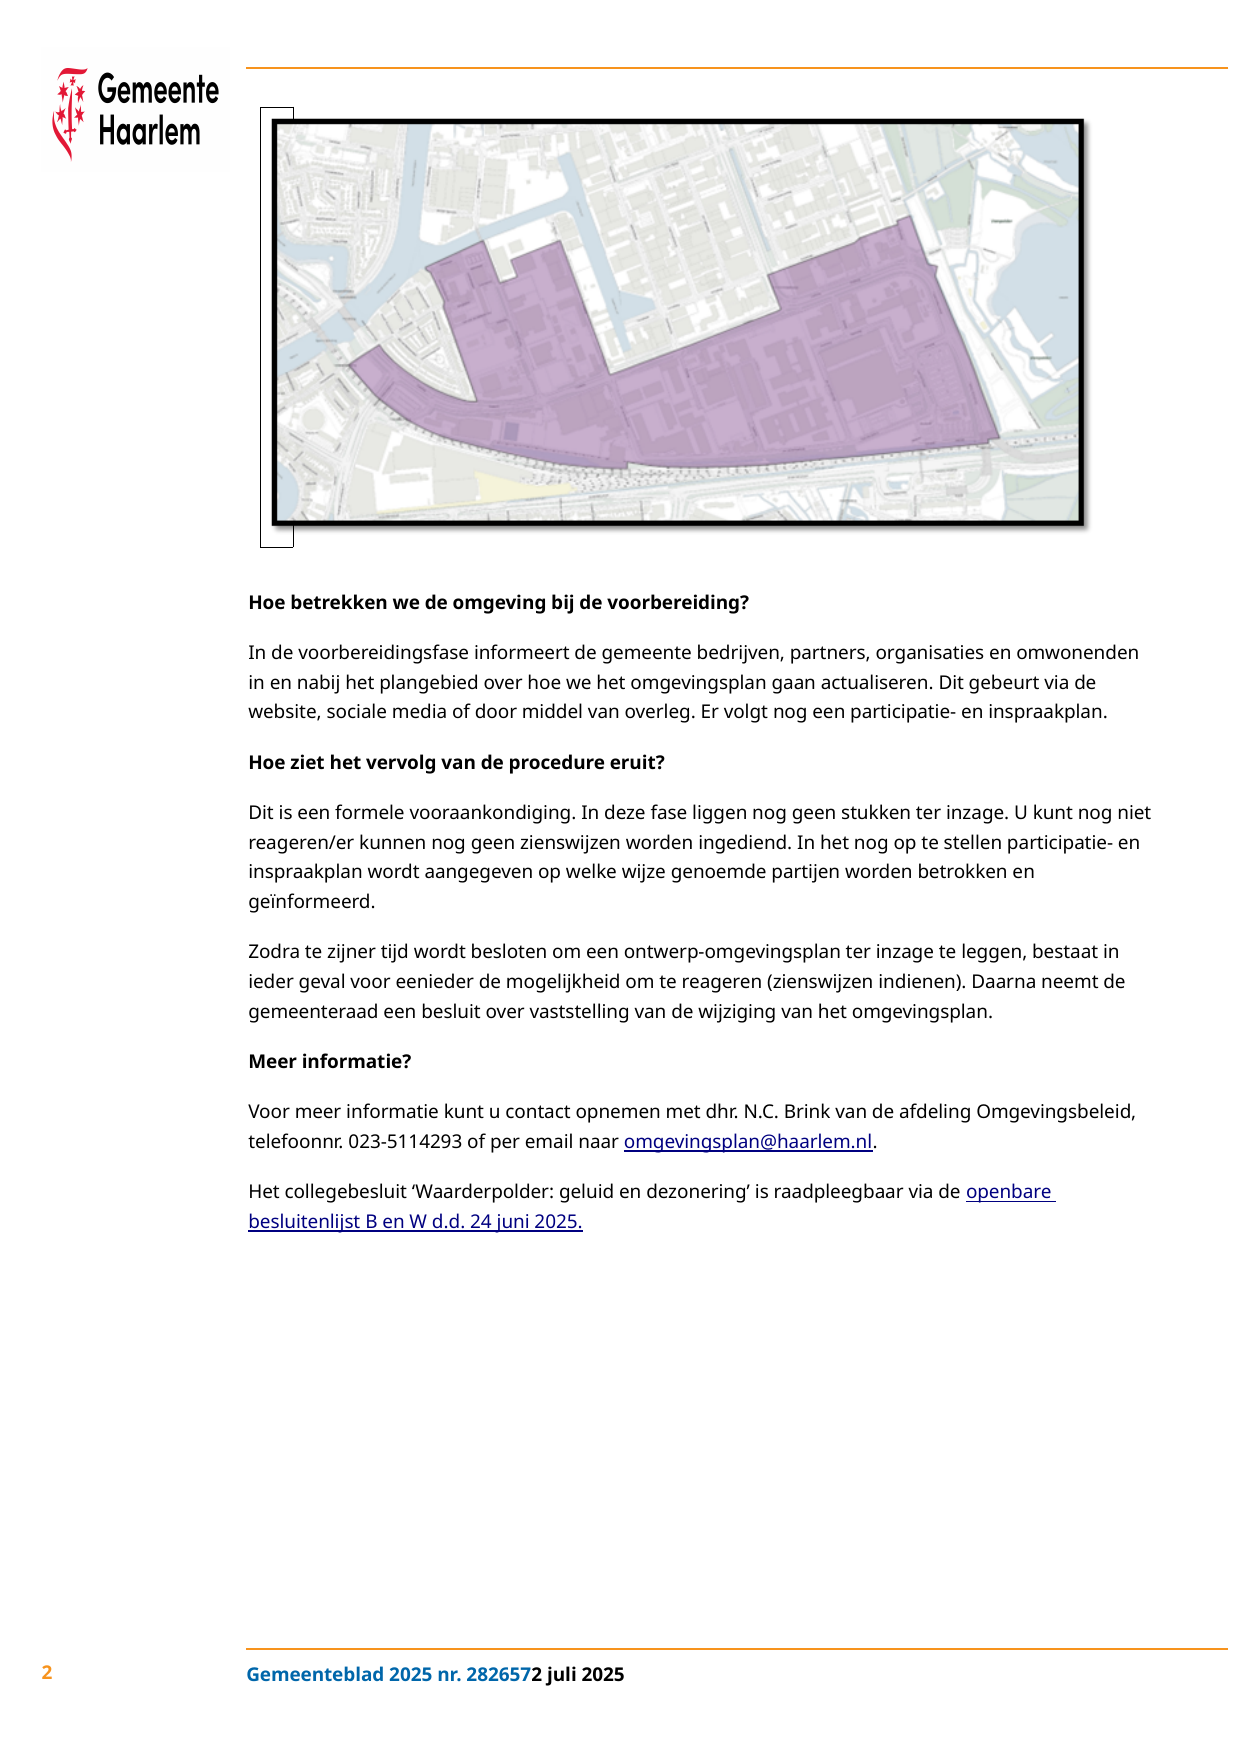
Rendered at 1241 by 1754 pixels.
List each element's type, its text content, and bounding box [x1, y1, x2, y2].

picture [41, 47, 231, 172]
text Het collegebesluit ‘Waarderpolder: geluid en dezonering’ is raadpleegbaar via de openbare besluitenlijst B en W d.d. 24 juni 2025. [248, 1179, 1152, 1234]
picture [268, 115, 1096, 538]
text Voor meer informatie kunt u contact opnemen met dhr. N.C. Brink van de afdeling Omgevingsbeleid, telefoonnr. 023-5114293 of per email naar omgevingsplan@haarlem.nl. [248, 1099, 1152, 1154]
text Meer informatie? [248, 1048, 1152, 1074]
text Dit is een formele vooraankondiging. In deze fase liggen nog geen stukken ter inzage. U kunt nog niet reageren/er kunnen nog geen zienswijzen worden ingediend. In het nog op te stellen participatie- en inspraakplan wordt aangegeven op welke wijze genoemde partijen worden betrokken en geïnformeerd. [248, 799, 1152, 914]
text Hoe betrekken we de omgeving bij de voorbereiding? [248, 589, 1152, 615]
text In de voorbereidingsfase informeert de gemeente bedrijven, partners, organisaties en omwonenden in en nabij het plangebied over hoe we het omgevingsplan gaan actualiseren. Dit gebeurt via de website, sociale media of door middel van overleg. Er volgt nog een participatie- en inspraakplan. [248, 639, 1152, 724]
text Zodra te zijner tijd wordt besloten om een ontwerp-omgevingsplan ter inzage te leggen, bestaat in ieder geval voor eenieder de mogelijkheid om te reageren (zienswijzen indienen). Daarna neemt de gemeenteraad een besluit over vaststelling van de wijziging van het omgevingsplan. [248, 939, 1152, 1023]
text Hoe ziet het vervolg van de procedure eruit? [248, 749, 1152, 775]
